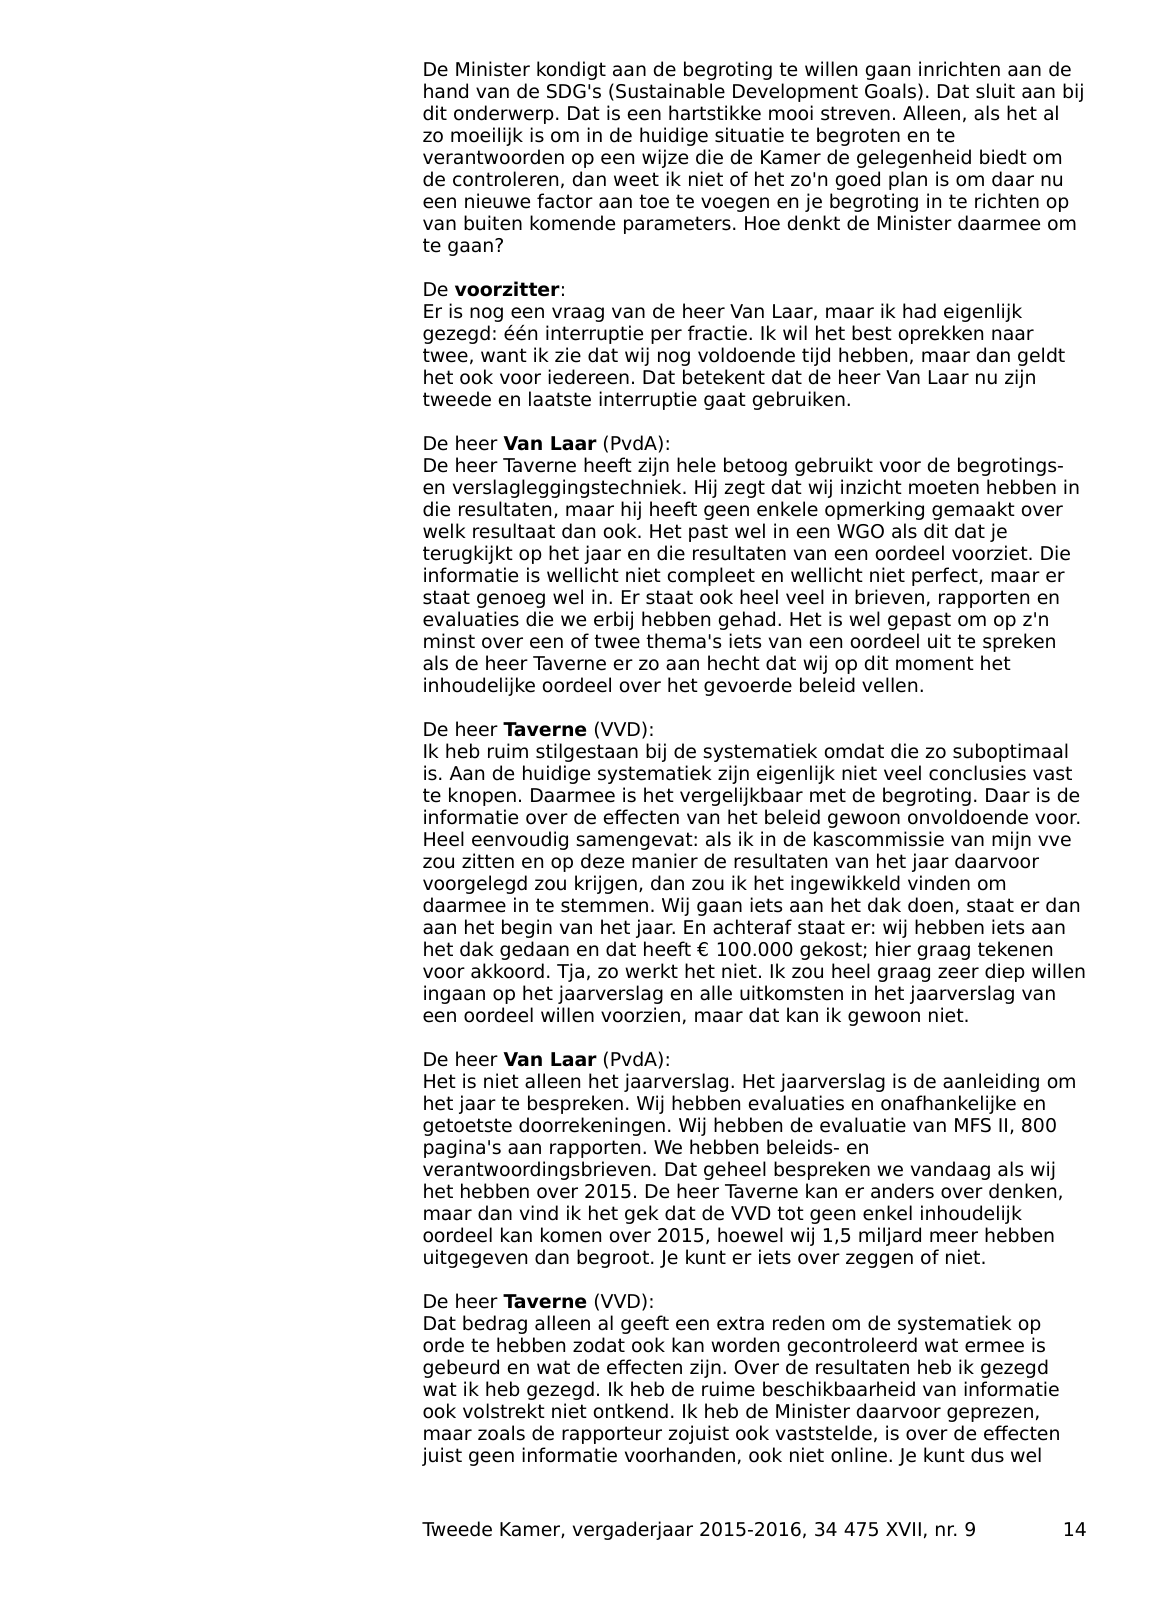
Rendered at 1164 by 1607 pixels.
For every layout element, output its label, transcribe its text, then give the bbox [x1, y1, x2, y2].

text Ik heb ruim stilgestaan bij de systematiek omdat die zo suboptimaal is. Aan de huidige systematiek zijn eigenlijk niet veel conclusies vast te knopen. Daarmee is het vergelijkbaar met de begroting. Daar is de informatie over de effecten van het beleid gewoon onvoldoende voor. Heel eenvoudig samengevat: als ik in de kascommissie van mijn vve zou zitten en op deze manier de resultaten van het jaar daarvoor voorgelegd zou krijgen, dan zou ik het ingewikkeld vinden om daarmee in te stemmen. Wij gaan iets aan het dak doen, staat er dan aan het begin van het jaar. En achteraf staat er: wij hebben iets aan het dak gedaan en dat heeft € 100.000 gekost; hier graag tekenen voor akkoord. Tja, zo werkt het niet. Ik zou heel graag zeer diep willen ingaan op het jaarverslag en alle uitkomsten in het jaarverslag van een oordeel willen voorzien, maar dat kan ik gewoon niet. [422, 741, 1087, 1027]
text Het is niet alleen het jaarverslag. Het jaarverslag is de aanleiding om het jaar te bespreken. Wij hebben evaluaties en onafhankelijke en getoetste doorrekeningen. Wij hebben de evaluatie van MFS II, 800 pagina's aan rapporten. We hebben beleids- en verantwoordingsbrieven. Dat geheel bespreken we vandaag als wij het hebben over 2015. De heer Taverne kan er anders over denken, maar dan vind ik het gek dat de VVD tot geen enkel inhoudelijk oordeel kan komen over 2015, hoewel wij 1,5 miljard meer hebben uitgegeven dan begroot. Je kunt er iets over zeggen of niet. [422, 1071, 1087, 1269]
text De heer Taverne (VVD): [422, 719, 1087, 741]
text Dat bedrag alleen al geeft een extra reden om de systematiek op orde te hebben zodat ook kan worden gecontroleerd wat ermee is gebeurd en wat de effecten zijn. Over de resultaten heb ik gezegd wat ik heb gezegd. Ik heb de ruime beschikbaarheid van informatie ook volstrekt niet ontkend. Ik heb de Minister daarvoor geprezen, maar zoals de rapporteur zojuist ook vaststelde, is over de effecten juist geen informatie voorhanden, ook niet online. Je kunt dus wel [422, 1313, 1087, 1467]
text Er is nog een vraag van de heer Van Laar, maar ik had eigenlijk gezegd: één interruptie per fractie. Ik wil het best oprekken naar twee, want ik zie dat wij nog voldoende tijd hebben, maar dan geldt het ook voor iedereen. Dat betekent dat de heer Van Laar nu zijn tweede en laatste interruptie gaat gebruiken. [422, 301, 1087, 411]
text De heer Taverne heeft zijn hele betoog gebruikt voor de begrotings- en verslagleggingstechniek. Hij zegt dat wij inzicht moeten hebben in die resultaten, maar hij heeft geen enkele opmerking gemaakt over welk resultaat dan ook. Het past wel in een WGO als dit dat je terugkijkt op het jaar en die resultaten van een oordeel voorziet. Die informatie is wellicht niet compleet en wellicht niet perfect, maar er staat genoeg wel in. Er staat ook heel veel in brieven, rapporten en evaluaties die we erbij hebben gehad. Het is wel gepast om op z'n minst over een of twee thema's iets van een oordeel uit te spreken als de heer Taverne er zo aan hecht dat wij op dit moment het inhoudelijke oordeel over het gevoerde beleid vellen. [422, 455, 1087, 697]
text De heer Van Laar (PvdA): [422, 433, 1087, 455]
text De voorzitter: [422, 279, 1087, 301]
text De heer Van Laar (PvdA): [422, 1049, 1087, 1071]
text De heer Taverne (VVD): [422, 1291, 1087, 1313]
text De Minister kondigt aan de begroting te willen gaan inrichten aan de hand van de SDG's (Sustainable Development Goals). Dat sluit aan bij dit onderwerp. Dat is een hartstikke mooi streven. Alleen, als het al zo moeilijk is om in de huidige situatie te begroten en te verantwoorden op een wijze die de Kamer de gelegenheid biedt om de controleren, dan weet ik niet of het zo'n goed plan is om daar nu een nieuwe factor aan toe te voegen en je begroting in te richten op van buiten komende parameters. Hoe denkt de Minister daarmee om te gaan? [422, 59, 1087, 257]
